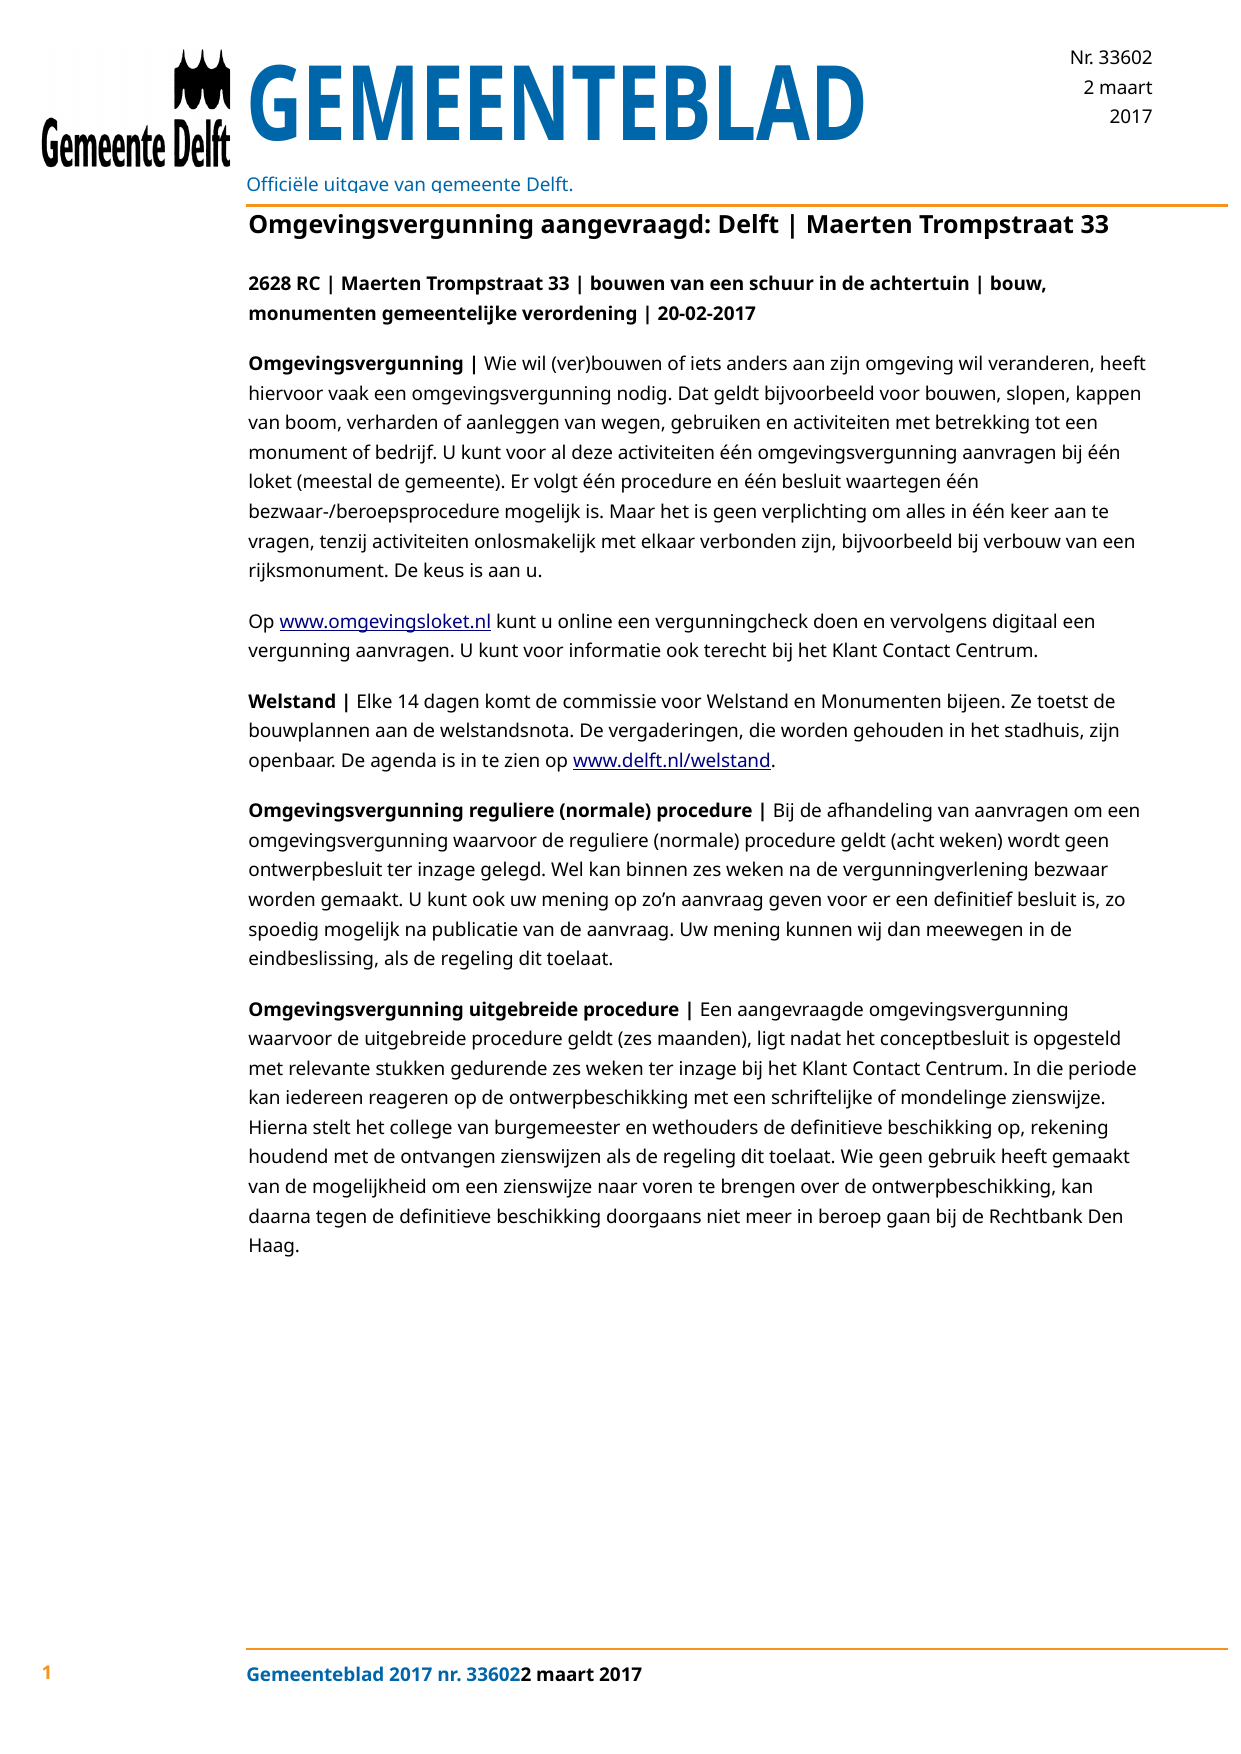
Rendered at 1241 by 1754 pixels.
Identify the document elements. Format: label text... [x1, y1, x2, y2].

text Welstand | Elke 14 dagen komt de commissie voor Welstand en Monumenten bijeen. Ze toetst de bouwplannen aan de welstandsnota. De vergaderingen, die worden gehouden in het stadhuis, zijn openbaar. De agenda is in te zien op www.delft.nl/welstand. [248, 688, 1152, 773]
text Omgevingsvergunning uitgebreide procedure | Een aangevraagde omgevingsvergunning waarvoor de uitgebreide procedure geldt (zes maanden), ligt nadat het conceptbesluit is opgesteld met relevante stukken gedurende zes weken ter inzage bij het Klant Contact Centrum. In die periode kan iedereen reageren op de ontwerpbeschikking met een schriftelijke of mondelinge zienswijze. Hierna stelt het college van burgemeester en wethouders de definitieve beschikking op, rekening houdend met de ontvangen zienswijzen als de regeling dit toelaat. Wie geen gebruik heeft gemaakt van de mogelijkheid om een zienswijze naar voren te brengen over de ontwerpbeschikking, kan daarna tegen de definitieve beschikking doorgaans niet meer in beroep gaan bij de Rechtbank Den Haag. [248, 996, 1152, 1258]
text Omgevingsvergunning reguliere (normale) procedure | Bij de afhandeling van aanvragen om een omgevingsvergunning waarvoor de reguliere (normale) procedure geldt (acht weken) wordt geen ontwerpbesluit ter inzage gelegd. Wel kan binnen zes weken na de vergunningverlening bezwaar worden gemaakt. U kunt ook uw mening op zo’n aanvraag geven voor er een definitief besluit is, zo spoedig mogelijk na publicatie van de aanvraag. Uw mening kunnen wij dan meewegen in de eindbeslissing, als de regeling dit toelaat. [248, 797, 1152, 971]
text Omgevingsvergunning | Wie wil (ver)bouwen of iets anders aan zijn omgeving wil veranderen, heeft hiervoor vaak een omgevingsvergunning nodig. Dat geldt bijvoorbeeld voor bouwen, slopen, kappen van boom, verharden of aanleggen van wegen, gebruiken en activiteiten met betrekking tot een monument of bedrijf. U kunt voor al deze activiteiten één omgevingsvergunning aanvragen bij één loket (meestal de gemeente). Er volgt één procedure en één besluit waartegen één bezwaar-/beroepsprocedure mogelijk is. Maar het is geen verplichting om alles in één keer aan te vragen, tenzij activiteiten onlosmakelijk met elkaar verbonden zijn, bijvoorbeeld bij verbouw van een rijksmonument. De keus is aan u. [248, 350, 1152, 583]
text Op www.omgevingsloket.nl kunt u online een vergunningcheck doen en vervolgens digitaal een vergunning aanvragen. U kunt voor informatie ook terecht bij het Klant Contact Centrum. [248, 608, 1152, 663]
picture [41, 47, 231, 172]
text Omgevingsvergunning aangevraagd: Delft | Maerten Trompstraat 33 [248, 207, 1152, 241]
text 2628 RC | Maerten Trompstraat 33 | bouwen van een schuur in de achtertuin | bouw, monumenten gemeentelijke verordening | 20-02-2017 [248, 270, 1152, 326]
